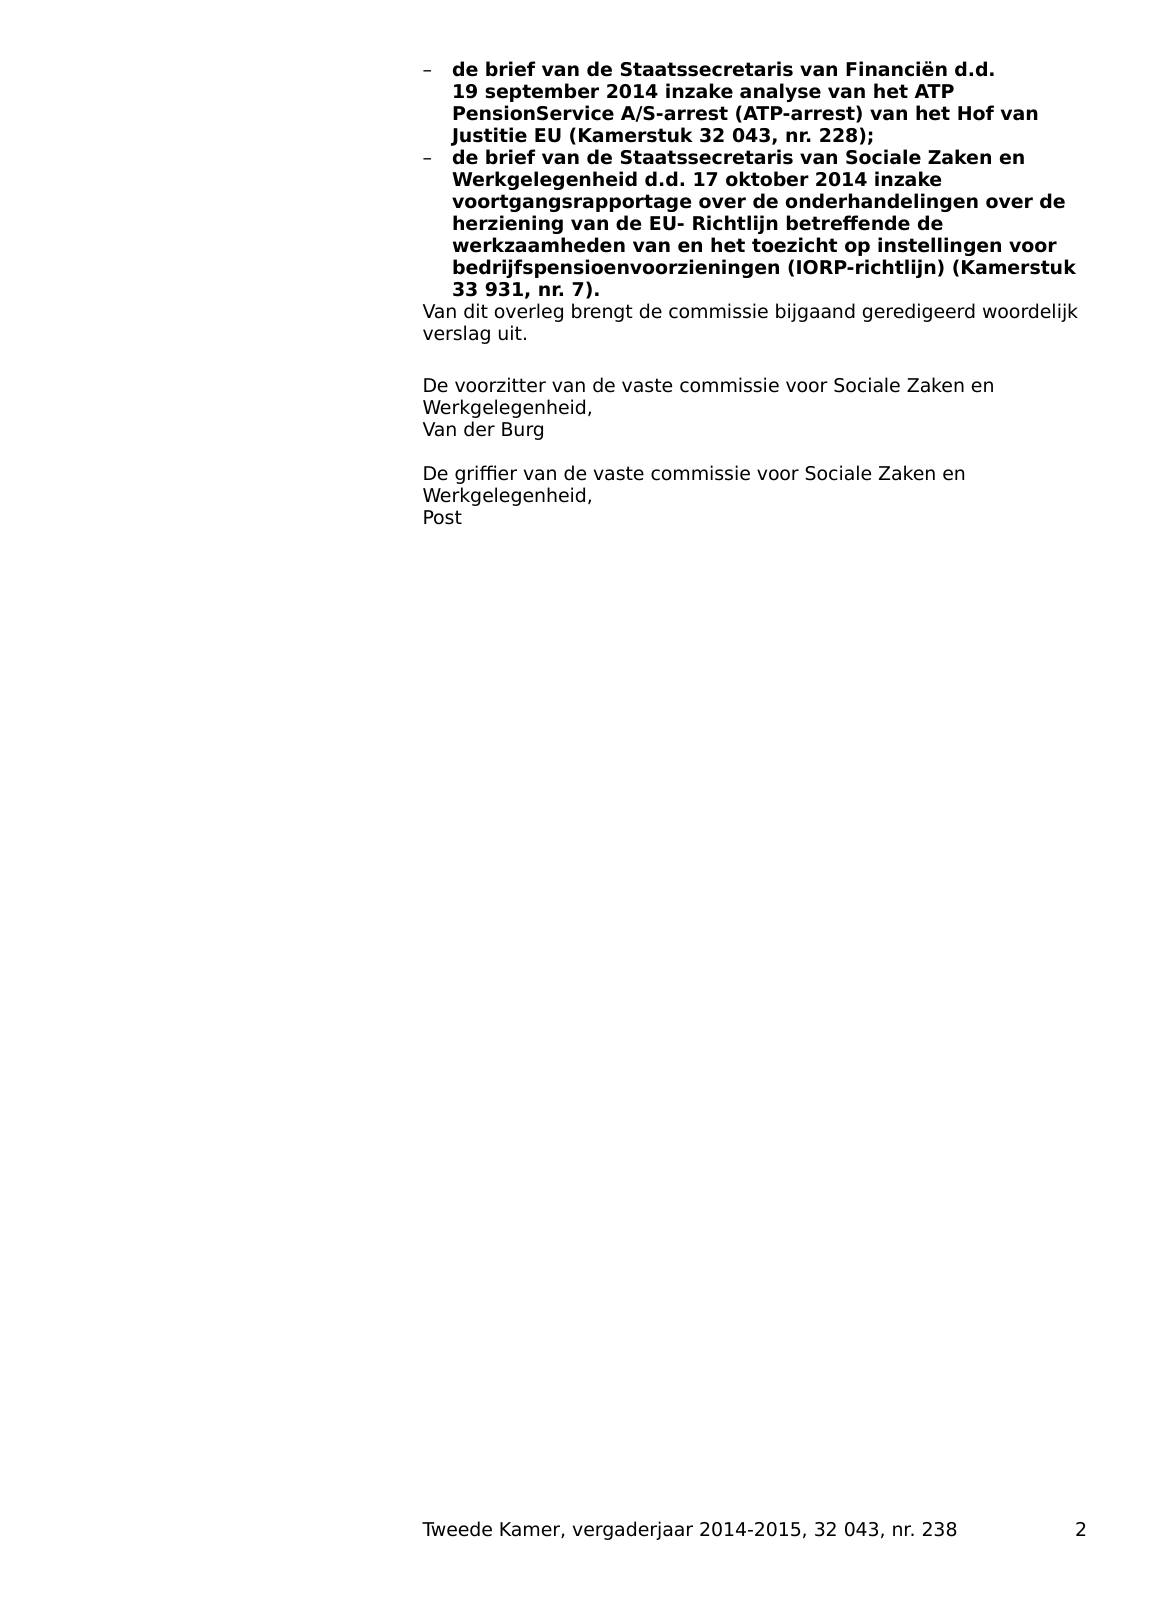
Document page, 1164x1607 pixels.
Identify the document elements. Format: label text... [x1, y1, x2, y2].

text Van dit overleg brengt de commissie bijgaand geredigeerd woordelijk verslag uit. [422, 301, 1087, 345]
text – de brief van de Staatssecretaris van Financiën d.d. 19 september 2014 inzake analyse van het ATP PensionService A/S-arrest (ATP-arrest) van het Hof van Justitie EU (Kamerstuk 32 043, nr. 228); [422, 59, 1087, 147]
text – de brief van de Staatssecretaris van Sociale Zaken en Werkgelegenheid d.d. 17 oktober 2014 inzake voortgangsrapportage over de onderhandelingen over de herziening van de EU- Richtlijn betreffende de werkzaamheden van en het toezicht op instellingen voor bedrijfspensioenvoorzieningen (IORP-richtlijn) (Kamerstuk 33 931, nr. 7). [422, 147, 1087, 301]
text De griffier van de vaste commissie voor Sociale Zaken en Werkgelegenheid, Post [422, 463, 1087, 529]
text De voorzitter van de vaste commissie voor Sociale Zaken en Werkgelegenheid, Van der Burg [422, 375, 1087, 441]
